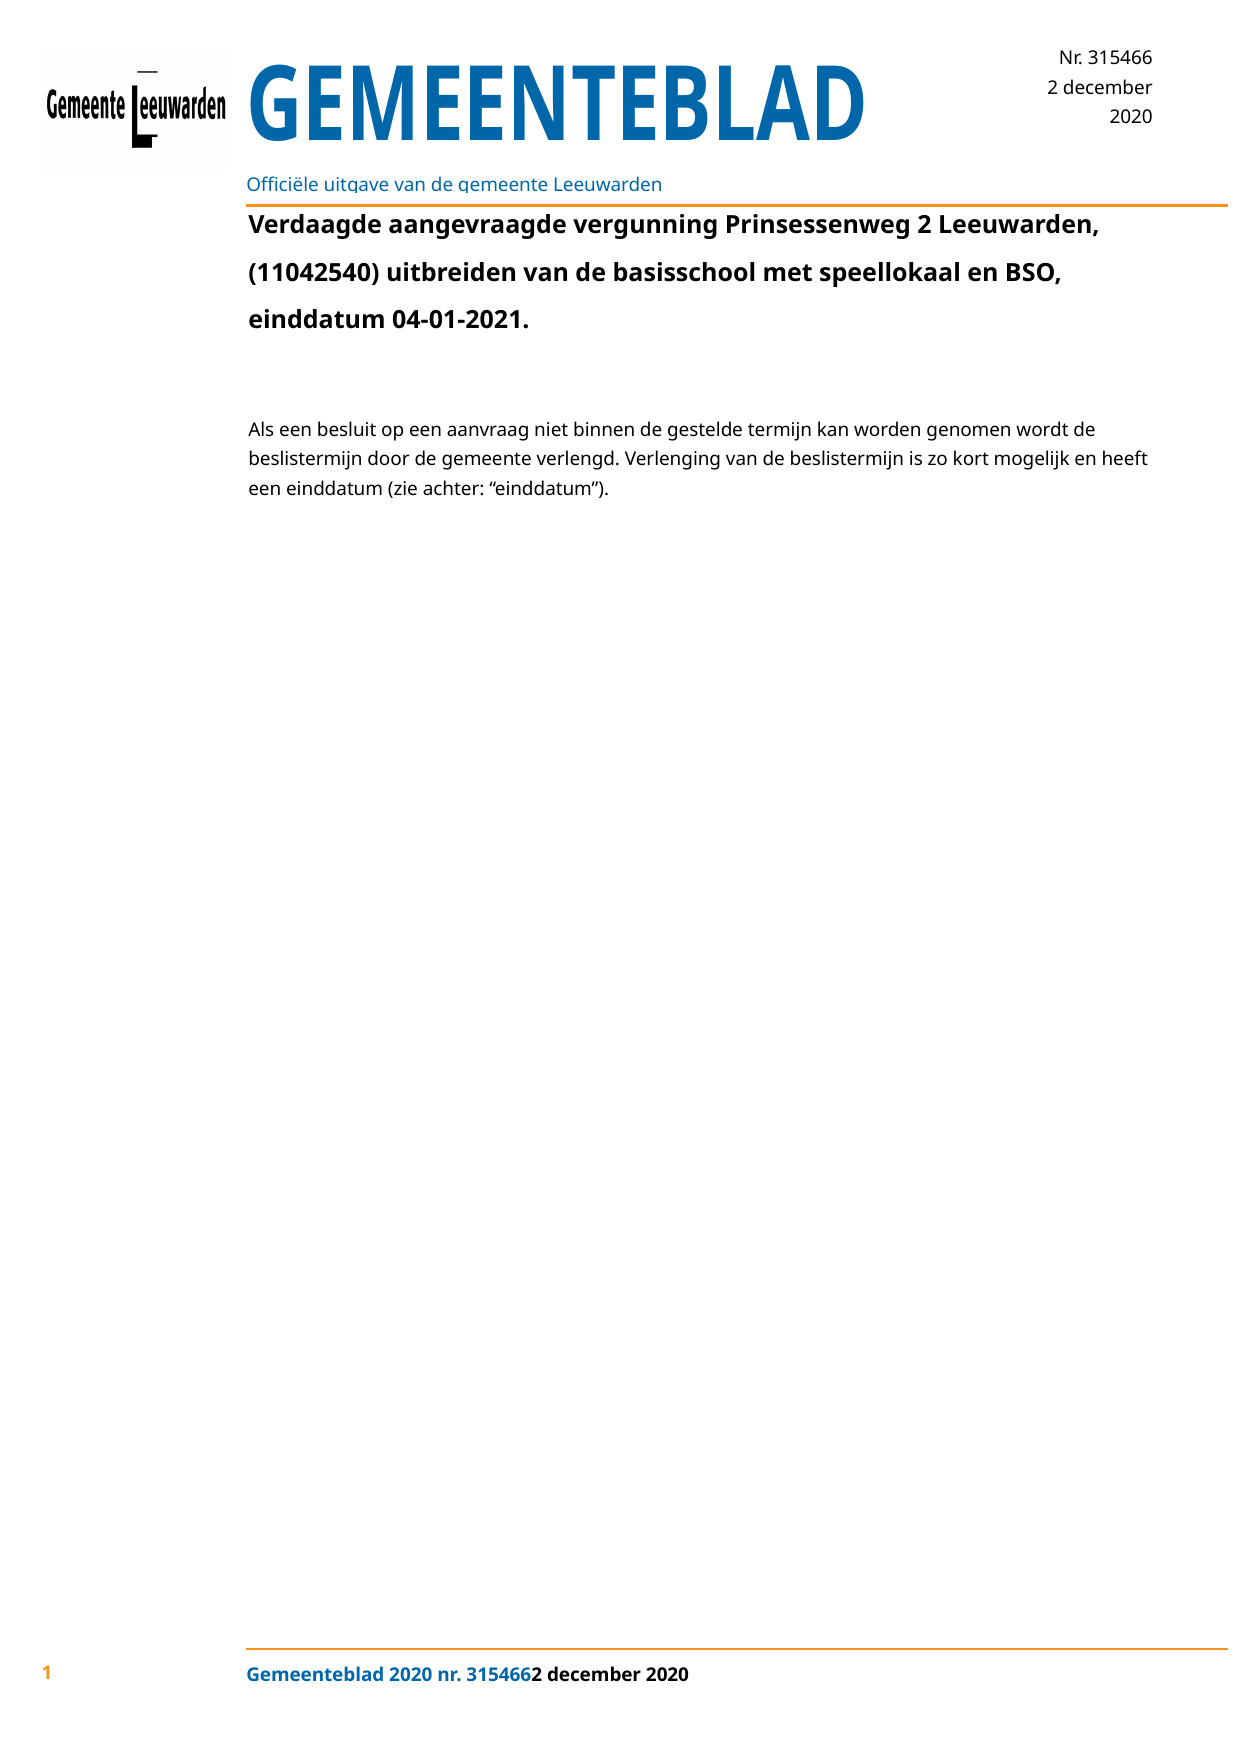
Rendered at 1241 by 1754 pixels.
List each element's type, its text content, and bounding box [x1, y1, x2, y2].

picture [41, 47, 231, 172]
text Verdaagde aangevraagde vergunning Prinsessenweg 2 Leeuwarden, (11042540) uitbreiden van de basisschool met speellokaal en BSO, einddatum 04-01-2021. [248, 207, 1152, 336]
text Als een besluit op een aanvraag niet binnen de gestelde termijn kan worden genomen wordt de beslistermijn door de gemeente verlengd. Verlenging van de beslistermijn is zo kort mogelijk en heeft een einddatum (zie achter: “einddatum”). [248, 416, 1152, 501]
